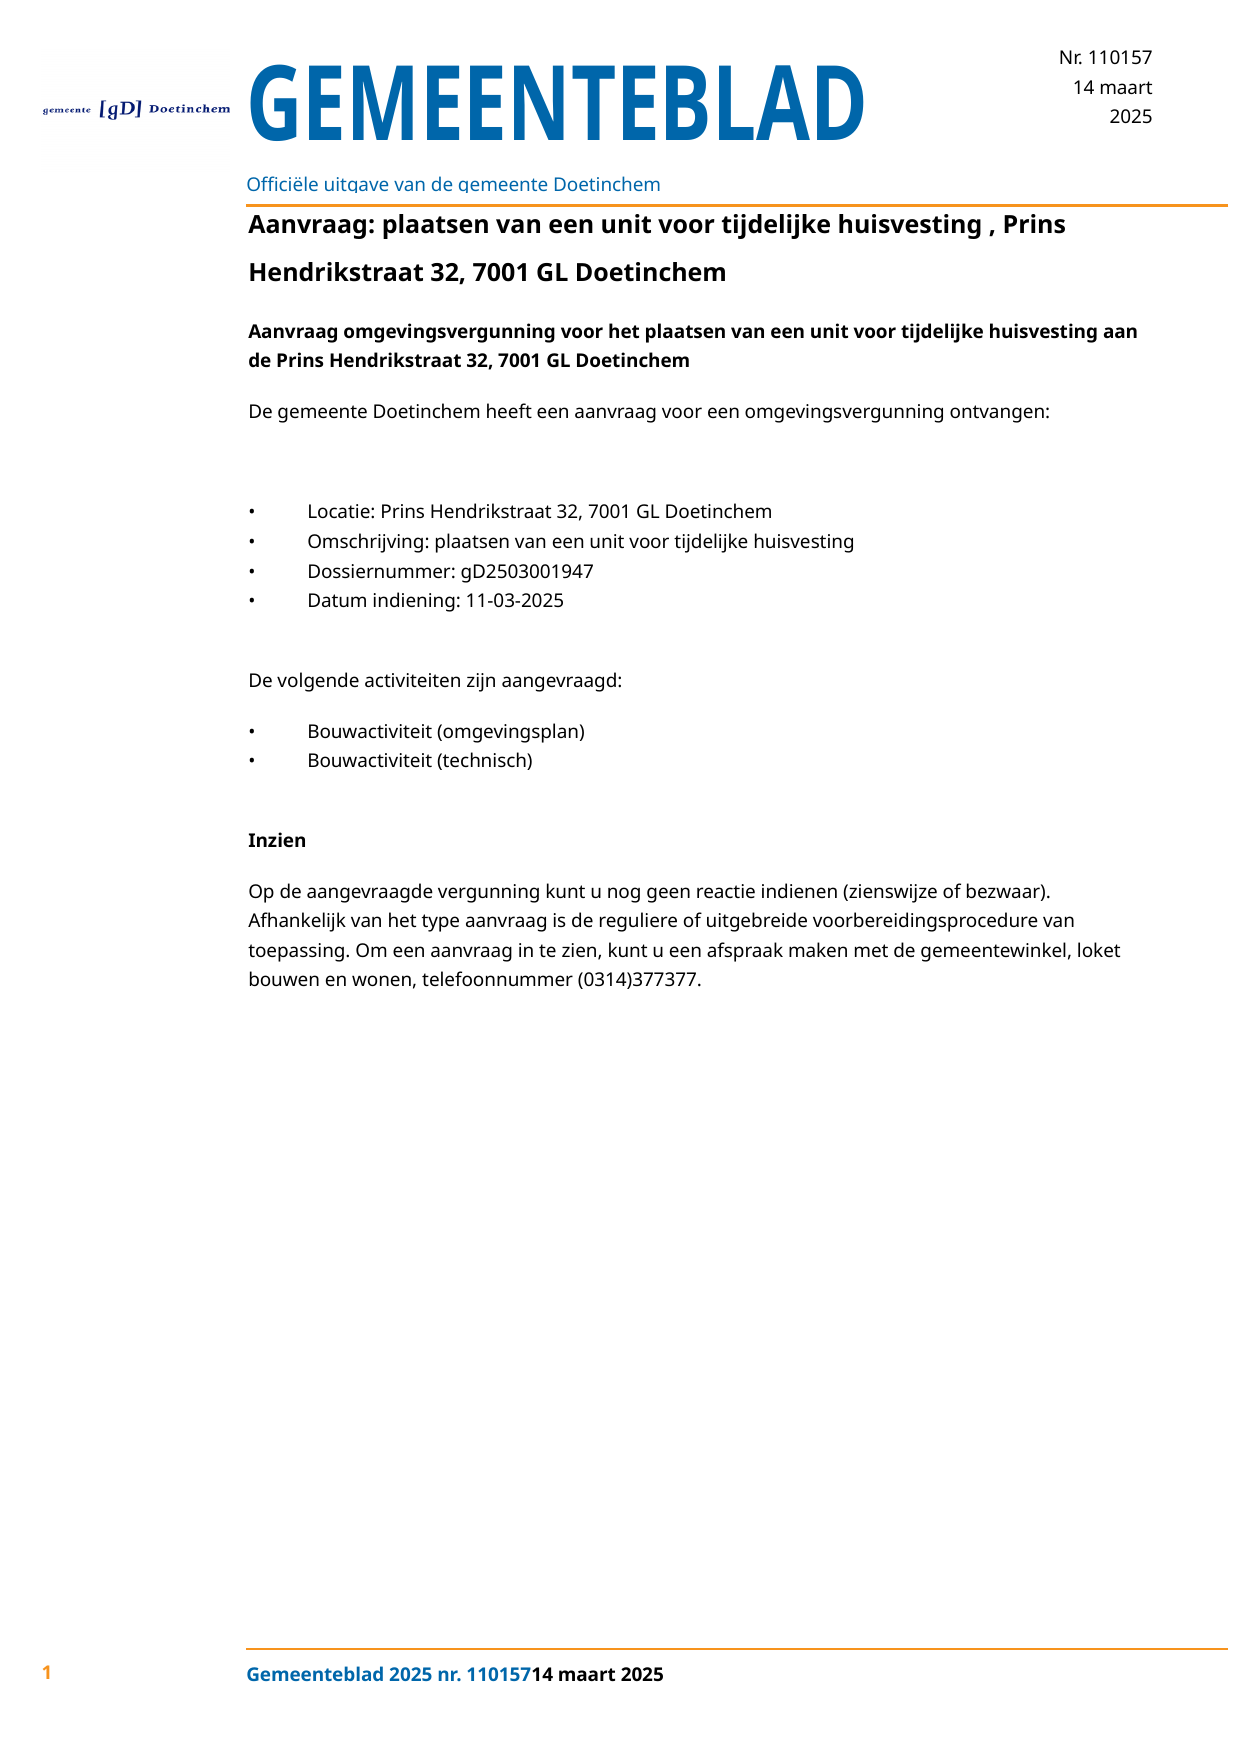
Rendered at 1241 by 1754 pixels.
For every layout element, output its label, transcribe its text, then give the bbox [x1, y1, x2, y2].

text Aanvraag omgevingsvergunning voor het plaatsen van een unit voor tijdelijke huisvesting aan de Prins Hendrikstraat 32, 7001 GL Doetinchem [248, 318, 1152, 373]
list Bouwactiviteit (technisch) [248, 747, 1152, 773]
text De volgende activiteiten zijn aangevraagd: [248, 667, 1152, 693]
list Locatie: Prins Hendrikstraat 32, 7001 GL Doetinchem [248, 499, 1152, 524]
text Aanvraag: plaatsen van een unit voor tijdelijke huisvesting , Prins Hendrikstraat 32, 7001 GL Doetinchem [248, 207, 1152, 288]
list Dossiernummer: gD2503001947 [248, 558, 1152, 584]
text Inzien [248, 827, 1152, 853]
text De gemeente Doetinchem heeft een aanvraag voor een omgevingsvergunning ontvangen: [248, 398, 1152, 424]
picture [41, 47, 231, 172]
list Bouwactiviteit (omgevingsplan) [248, 718, 1152, 744]
list Omschrijving: plaatsen van een unit voor tijdelijke huisvesting [248, 528, 1152, 554]
list Datum indiening: 11-03-2025 [248, 587, 1152, 613]
text Op de aangevraagde vergunning kunt u nog geen reactie indienen (zienswijze of bezwaar). Afhankelijk van het type aanvraag is de reguliere of uitgebreide voorbereidingsprocedure van toepassing. Om een aanvraag in te zien, kunt u een afspraak maken met de gemeentewinkel, loket bouwen en wonen, telefoonnummer (0314)377377. [248, 878, 1152, 992]
